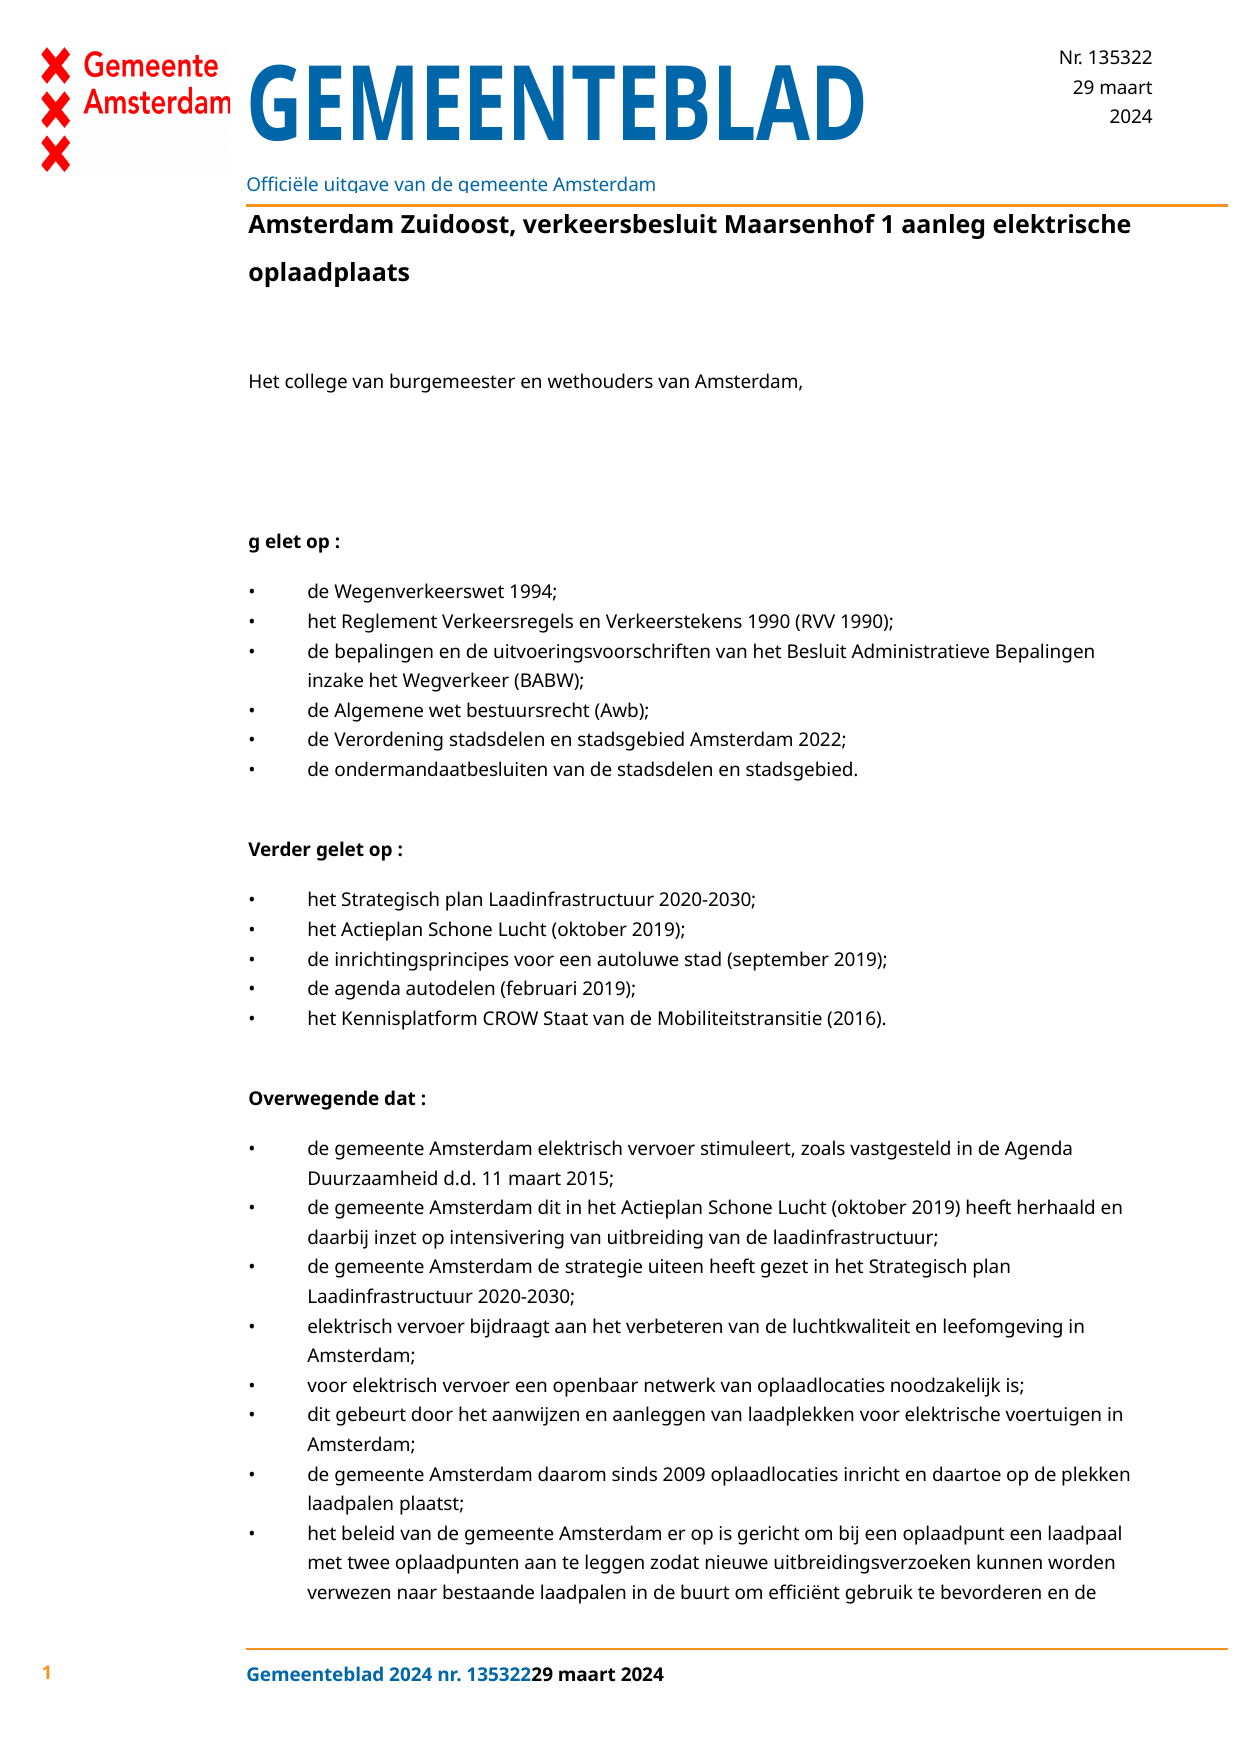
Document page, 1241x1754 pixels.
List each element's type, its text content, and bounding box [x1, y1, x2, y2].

list het Actieplan Schone Lucht (oktober 2019); [248, 916, 1152, 942]
text Overwegende dat : [248, 1085, 1152, 1111]
picture [41, 47, 231, 172]
list de bepalingen en de uitvoeringsvoorschriften van het Besluit Administratieve Bepalingen inzake het Wegverkeer (BABW); [248, 638, 1152, 693]
list elektrisch vervoer bijdraagt aan het verbeteren van de luchtkwaliteit en leefomgeving in Amsterdam; [248, 1313, 1152, 1368]
list de gemeente Amsterdam daarom sinds 2009 oplaadlocaties inricht en daartoe op de plekken laadpalen plaatst; [248, 1461, 1152, 1516]
list de gemeente Amsterdam de strategie uiteen heeft gezet in het Strategisch plan Laadinfrastructuur 2020-2030; [248, 1254, 1152, 1309]
list de Algemene wet bestuursrecht (Awb); [248, 697, 1152, 723]
list voor elektrisch vervoer een openbaar netwerk van oplaadlocaties noodzakelijk is; [248, 1372, 1152, 1398]
list het Kennisplatform CROW Staat van de Mobiliteitstransitie (2016). [248, 1005, 1152, 1031]
list de Wegenverkeerswet 1994; [248, 579, 1152, 604]
list het Strategisch plan Laadinfrastructuur 2020-2030; [248, 887, 1152, 912]
list de inrichtingsprincipes voor een autoluwe stad (september 2019); [248, 946, 1152, 971]
list de Verordening stadsdelen en stadsgebied Amsterdam 2022; [248, 727, 1152, 752]
text g elet op : [248, 528, 1152, 554]
list dit gebeurt door het aanwijzen en aanleggen van laadplekken voor elektrische voertuigen in Amsterdam; [248, 1402, 1152, 1457]
list de ondermandaatbesluiten van de stadsdelen en stadsgebied. [248, 756, 1152, 782]
list de gemeente Amsterdam elektrisch vervoer stimuleert, zoals vastgesteld in de Agenda Duurzaamheid d.d. 11 maart 2015; [248, 1135, 1152, 1191]
text Verder gelet op : [248, 836, 1152, 862]
list de agenda autodelen (februari 2019); [248, 975, 1152, 1001]
text Amsterdam Zuidoost, verkeersbesluit Maarsenhof 1 aanleg elektrische oplaadplaats [248, 207, 1152, 288]
text Het college van burgemeester en wethouders van Amsterdam, [248, 368, 1152, 394]
list de gemeente Amsterdam dit in het Actieplan Schone Lucht (oktober 2019) heeft herhaald en daarbij inzet op intensivering van uitbreiding van de laadinfrastructuur; [248, 1194, 1152, 1250]
list het beleid van de gemeente Amsterdam er op is gericht om bij een oplaadpunt een laadpaal met twee oplaadpunten aan te leggen zodat nieuwe uitbreidingsverzoeken kunnen worden verwezen naar bestaande laadpalen in de buurt om efficiënt gebruik te bevorderen en de [248, 1520, 1152, 1605]
list het Reglement Verkeersregels en Verkeerstekens 1990 (RVV 1990); [248, 608, 1152, 634]
